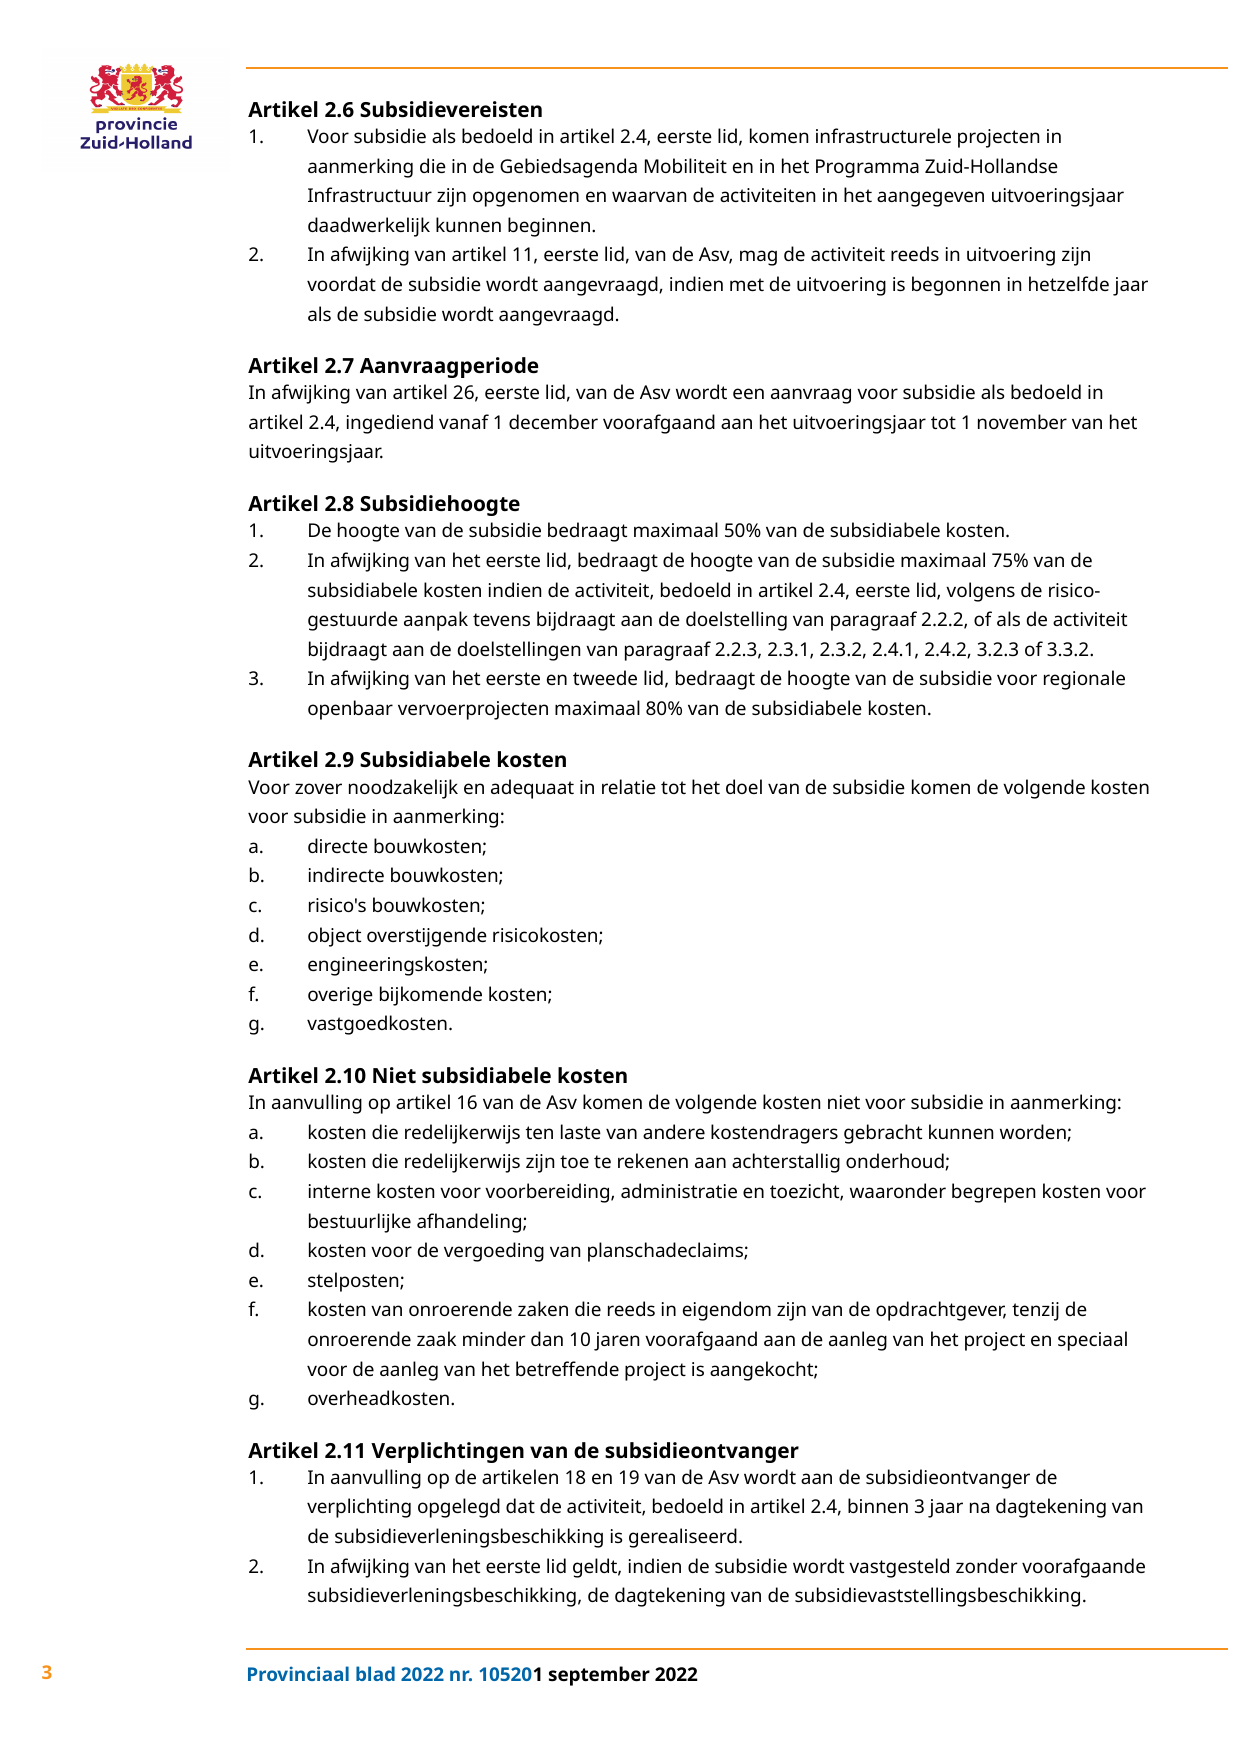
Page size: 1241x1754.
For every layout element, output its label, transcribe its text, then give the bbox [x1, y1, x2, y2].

text In afwijking van artikel 26, eerste lid, van de Asv wordt een aanvraag voor subsidie als bedoeld in artikel 2.4, ingediend vanaf 1 december voorafgaand aan het uitvoeringsjaar tot 1 november van het uitvoeringsjaar. [248, 379, 1152, 464]
text Artikel 2.7 Aanvraagperiode [248, 351, 1152, 379]
list indirecte bouwkosten; [248, 863, 1152, 888]
text Artikel 2.11 Verplichtingen van de subsidieontvanger [248, 1436, 1152, 1464]
list In afwijking van het eerste lid, bedraagt de hoogte van de subsidie maximaal 75% van de subsidiabele kosten indien de activiteit, bedoeld in artikel 2.4, eerste lid, volgens de risico-gestuurde aanpak tevens bijdraagt aan de doelstelling van paragraaf 2.2.2, of als de activiteit bijdraagt aan de doelstellingen van paragraaf 2.2.3, 2.3.1, 2.3.2, 2.4.1, 2.4.2, 3.2.3 of 3.3.2. [248, 547, 1152, 662]
list kosten die redelijkerwijs ten laste van andere kostendragers gebracht kunnen worden; [248, 1119, 1152, 1145]
list In afwijking van artikel 11, eerste lid, van de Asv, mag de activiteit reeds in uitvoering zijn voordat de subsidie wordt aangevraagd, indien met de uitvoering is begonnen in hetzelfde jaar als de subsidie wordt aangevraagd. [248, 242, 1152, 326]
text Artikel 2.6 Subsidievereisten [248, 95, 1152, 123]
list object overstijgende risicokosten; [248, 922, 1152, 948]
list engineeringskosten; [248, 951, 1152, 977]
list interne kosten voor voorbereiding, administratie en toezicht, waaronder begrepen kosten voor bestuurlijke afhandeling; [248, 1178, 1152, 1233]
list kosten van onroerende zaken die reeds in eigendom zijn van de opdrachtgever, tenzij de onroerende zaak minder dan 10 jaren voorafgaand aan de aanleg van het project en speciaal voor de aanleg van het betreffende project is aangekocht; [248, 1297, 1152, 1381]
list stelposten; [248, 1267, 1152, 1293]
list kosten die redelijkerwijs zijn toe te rekenen aan achterstallig onderhoud; [248, 1149, 1152, 1174]
list kosten voor de vergoeding van planschadeclaims; [248, 1237, 1152, 1263]
text Artikel 2.9 Subsidiabele kosten [248, 746, 1152, 774]
text In aanvulling op artikel 16 van de Asv komen de volgende kosten niet voor subsidie in aanmerking: [248, 1089, 1152, 1115]
list In aanvulling op de artikelen 18 en 19 van de Asv wordt aan de subsidieontvanger de verplichting opgelegd dat de activiteit, bedoeld in artikel 2.4, binnen 3 jaar na dagtekening van de subsidieverleningsbeschikking is gerealiseerd. [248, 1464, 1152, 1549]
list vastgoedkosten. [248, 1011, 1152, 1036]
list De hoogte van de subsidie bedraagt maximaal 50% van de subsidiabele kosten. [248, 518, 1152, 543]
list overige bijkomende kosten; [248, 981, 1152, 1007]
list directe bouwkosten; [248, 833, 1152, 859]
text Voor zover noodzakelijk en adequaat in relatie tot het doel van de subsidie komen de volgende kosten voor subsidie in aanmerking: [248, 774, 1152, 829]
list risico's bouwkosten; [248, 892, 1152, 918]
list In afwijking van het eerste lid geldt, indien de subsidie wordt vastgesteld zonder voorafgaande subsidieverleningsbeschikking, de dagtekening van de subsidievaststellingsbeschikking. [248, 1553, 1152, 1608]
text Artikel 2.8 Subsidiehoogte [248, 489, 1152, 518]
list In afwijking van het eerste en tweede lid, bedraagt de hoogte van de subsidie voor regionale openbaar vervoerprojecten maximaal 80% van de subsidiabele kosten. [248, 666, 1152, 721]
list overheadkosten. [248, 1385, 1152, 1411]
text Artikel 2.10 Niet subsidiabele kosten [248, 1061, 1152, 1089]
picture [41, 47, 231, 172]
list Voor subsidie als bedoeld in artikel 2.4, eerste lid, komen infrastructurele projecten in aanmerking die in de Gebiedsagenda Mobiliteit en in het Programma Zuid-Hollandse Infrastructuur zijn opgenomen en waarvan de activiteiten in het aangegeven uitvoeringsjaar daadwerkelijk kunnen beginnen. [248, 123, 1152, 238]
